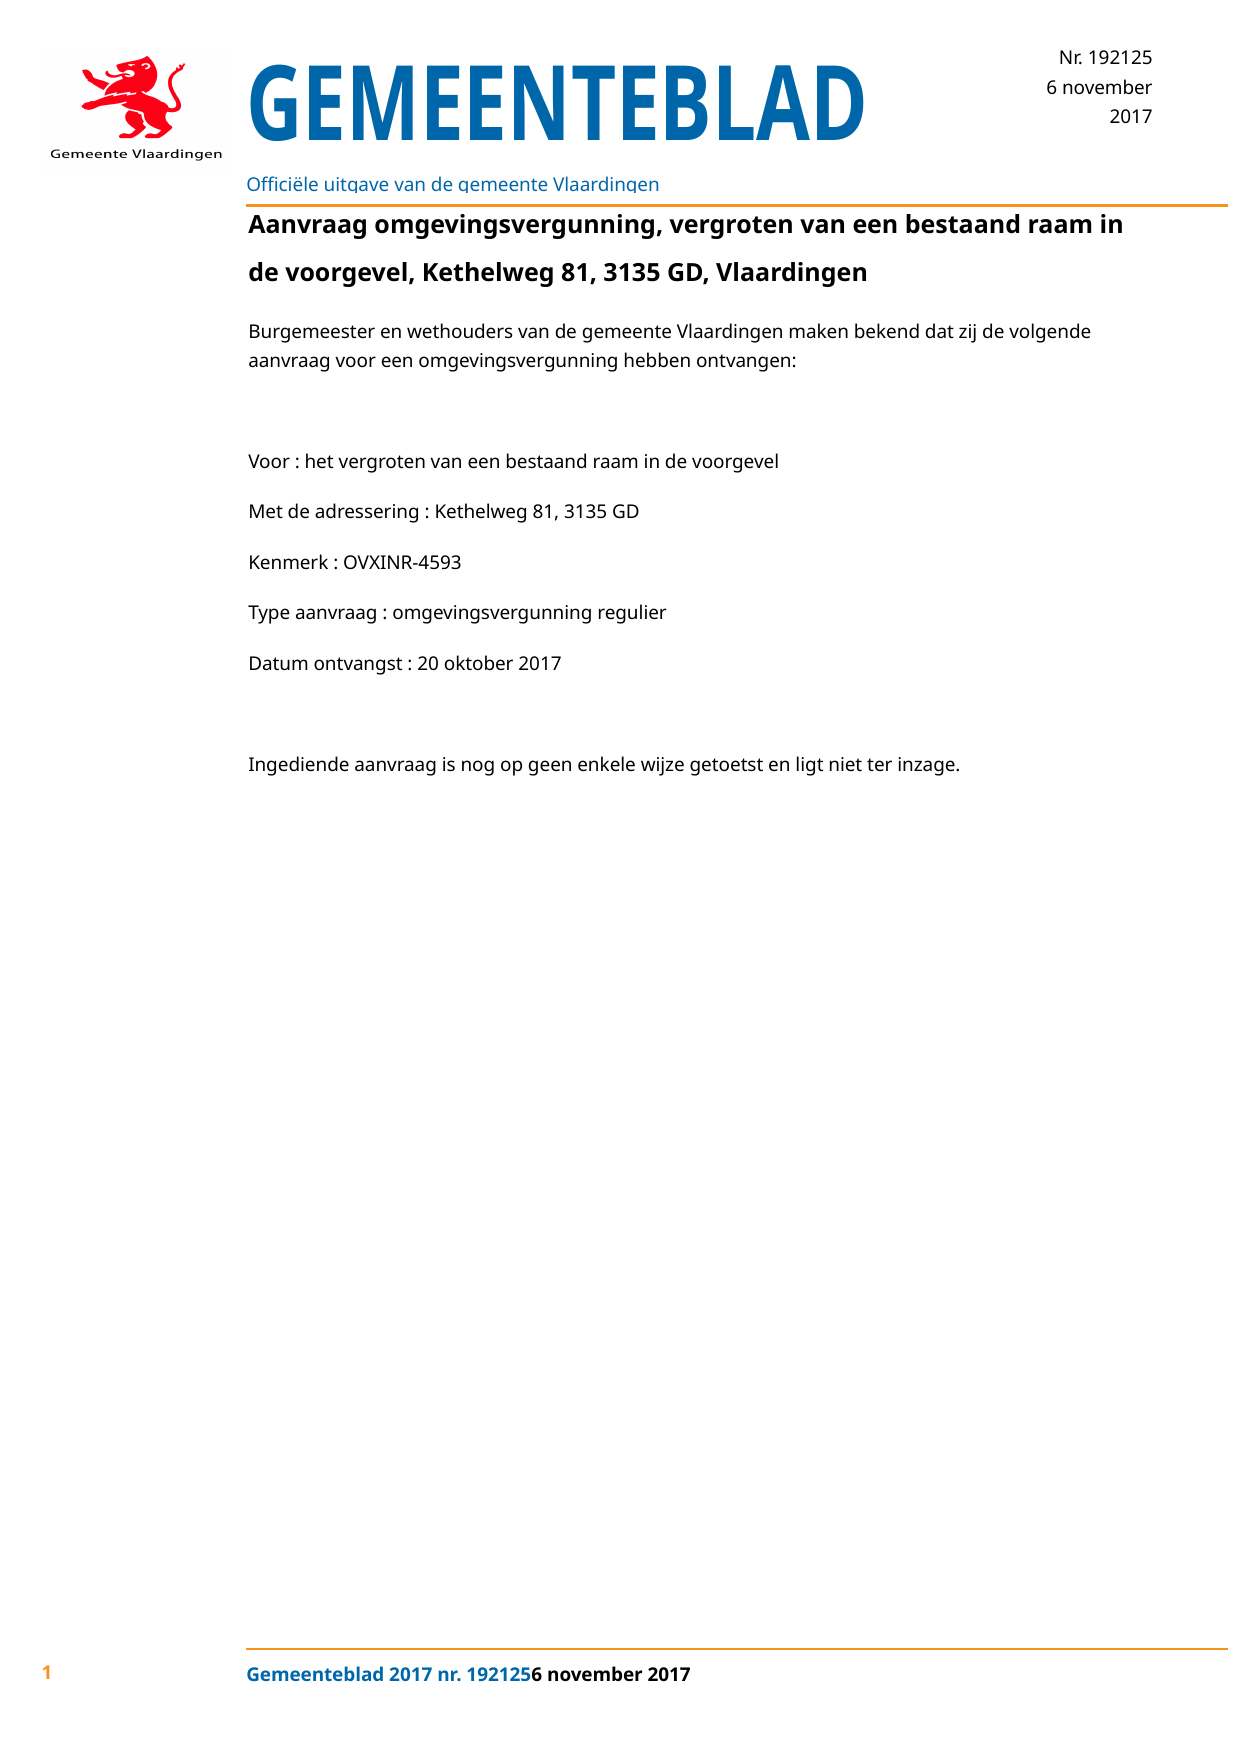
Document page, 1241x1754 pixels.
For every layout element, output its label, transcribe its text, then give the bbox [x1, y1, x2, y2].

text Type aanvraag : omgevingsvergunning regulier [248, 599, 1152, 625]
text Aanvraag omgevingsvergunning, vergroten van een bestaand raam in de voorgevel, Kethelweg 81, 3135 GD, Vlaardingen [248, 207, 1152, 288]
text Voor : het vergroten van een bestaand raam in de voorgevel [248, 448, 1152, 474]
picture [41, 47, 231, 172]
text Ingediende aanvraag is nog op geen enkele wijze getoetst en ligt niet ter inzage. [248, 751, 1152, 777]
text Met de adressering : Kethelweg 81, 3135 GD [248, 499, 1152, 524]
text Burgemeester en wethouders van de gemeente Vlaardingen maken bekend dat zij de volgende aanvraag voor een omgevingsvergunning hebben ontvangen: [248, 318, 1152, 373]
text Datum ontvangst : 20 oktober 2017 [248, 650, 1152, 676]
text Kenmerk : OVXINR-4593 [248, 549, 1152, 575]
